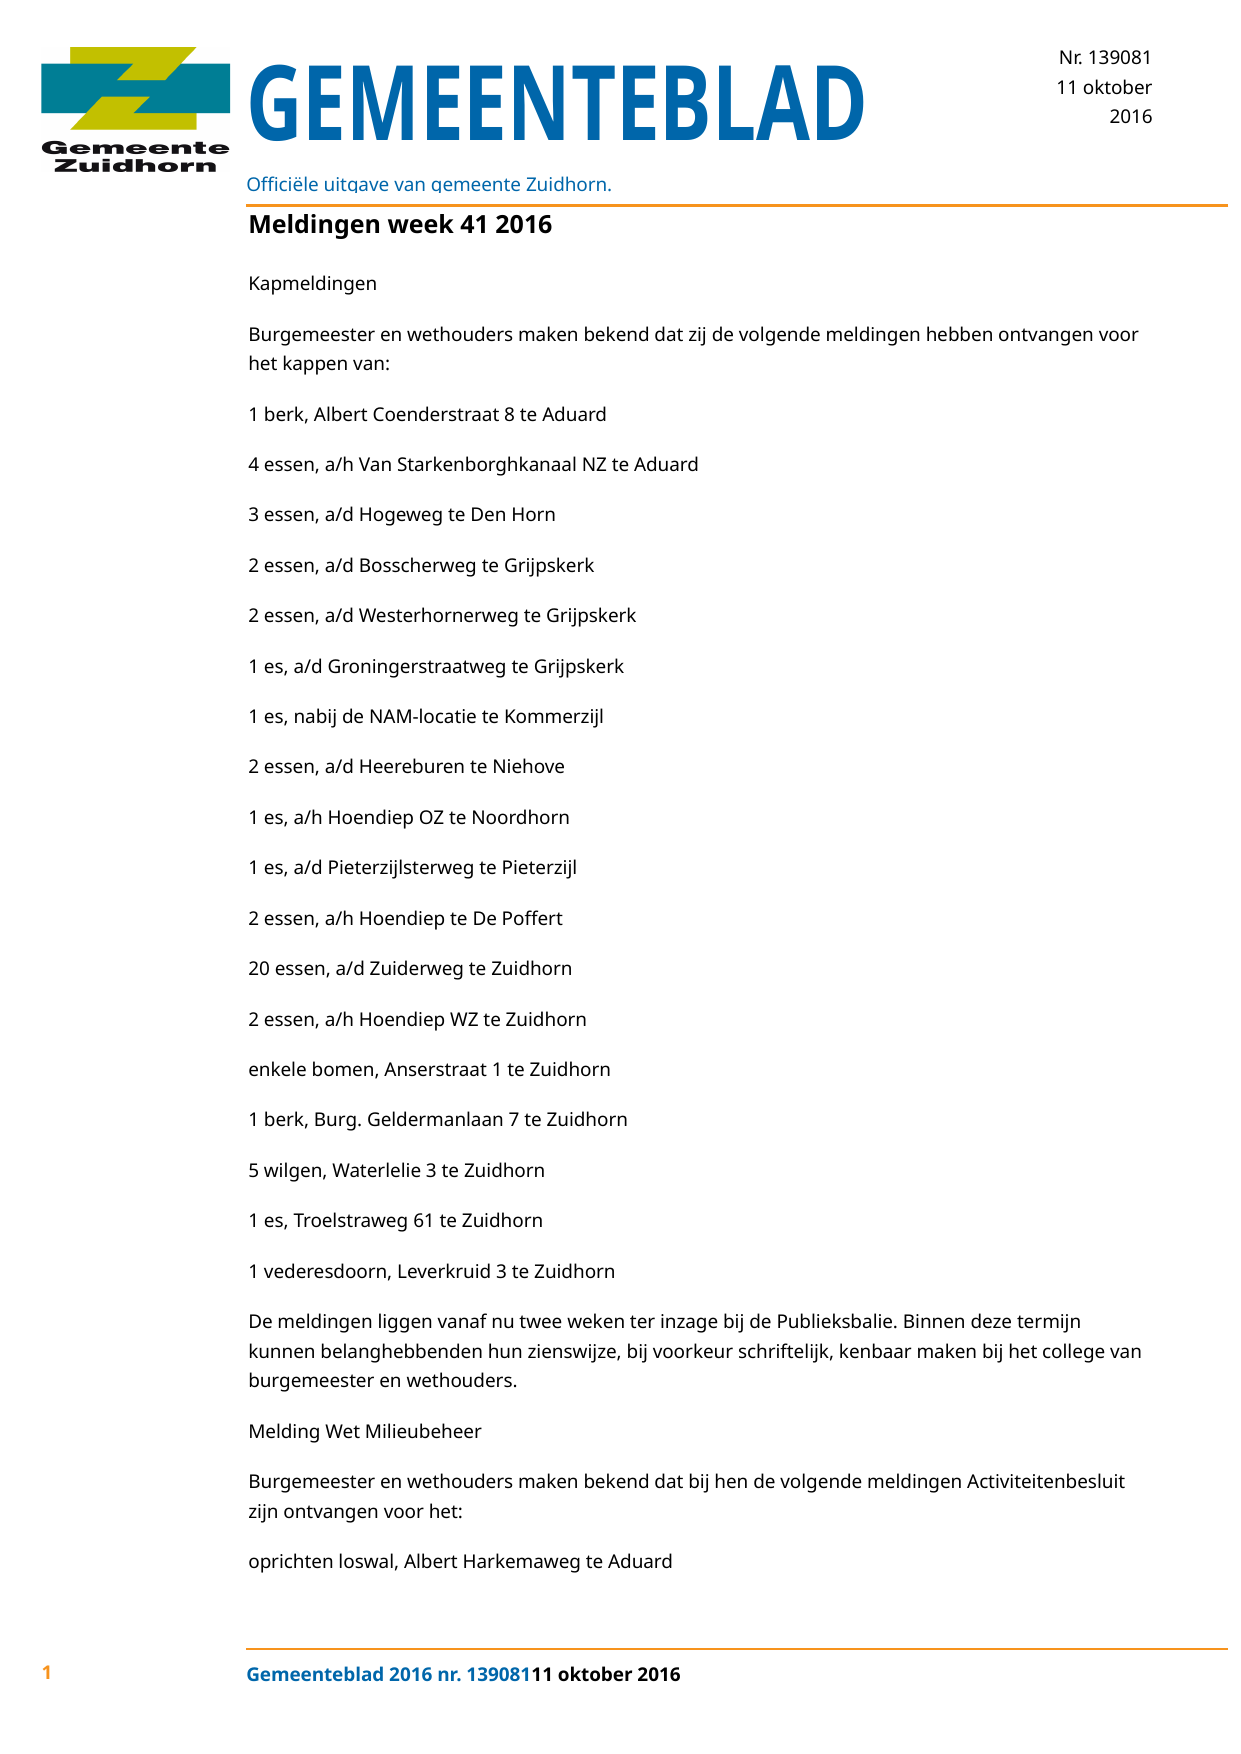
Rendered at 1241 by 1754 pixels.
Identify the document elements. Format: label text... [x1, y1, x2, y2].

text Burgemeester en wethouders maken bekend dat zij de volgende meldingen hebben ontvangen voor het kappen van: [248, 321, 1152, 376]
text 1 es, nabij de NAM-locatie te Kommerzijl [248, 703, 1152, 729]
text 1 es, a/d Pieterzijlsterweg te Pieterzijl [248, 854, 1152, 880]
text 2 essen, a/h Hoendiep WZ te Zuidhorn [248, 1006, 1152, 1031]
text 1 vederesdoorn, Leverkruid 3 te Zuidhorn [248, 1258, 1152, 1283]
text 1 es, a/d Groningerstraatweg te Grijpskerk [248, 653, 1152, 678]
text 1 berk, Albert Coenderstraat 8 te Aduard [248, 401, 1152, 426]
text 5 wilgen, Waterlelie 3 te Zuidhorn [248, 1157, 1152, 1183]
text 4 essen, a/h Van Starkenborghkanaal NZ te Aduard [248, 451, 1152, 477]
picture [41, 47, 231, 172]
text Burgemeester en wethouders maken bekend dat bij hen de volgende meldingen Activiteitenbesluit zijn ontvangen voor het: [248, 1468, 1152, 1523]
text 2 essen, a/d Westerhornerweg te Grijpskerk [248, 602, 1152, 628]
text 2 essen, a/d Heereburen te Niehove [248, 754, 1152, 779]
text 1 berk, Burg. Geldermanlaan 7 te Zuidhorn [248, 1107, 1152, 1132]
text 1 es, Troelstraweg 61 te Zuidhorn [248, 1207, 1152, 1233]
text Meldingen week 41 2016 [248, 207, 1152, 241]
text De meldingen liggen vanaf nu twee weken ter inzage bij de Publieksbalie. Binnen deze termijn kunnen belanghebbenden hun zienswijze, bij voorkeur schriftelijk, kenbaar maken bij het college van burgemeester en wethouders. [248, 1308, 1152, 1393]
text 20 essen, a/d Zuiderweg te Zuidhorn [248, 955, 1152, 981]
text 2 essen, a/h Hoendiep te De Poffert [248, 905, 1152, 931]
text Kapmeldingen [248, 270, 1152, 296]
text 3 essen, a/d Hogeweg te Den Horn [248, 502, 1152, 527]
text 1 es, a/h Hoendiep OZ te Noordhorn [248, 804, 1152, 830]
text 2 essen, a/d Bosscherweg te Grijpskerk [248, 552, 1152, 578]
text oprichten loswal, Albert Harkemaweg te Aduard [248, 1548, 1152, 1574]
text enkele bomen, Anserstraat 1 te Zuidhorn [248, 1056, 1152, 1082]
text Melding Wet Milieubeheer [248, 1418, 1152, 1443]
